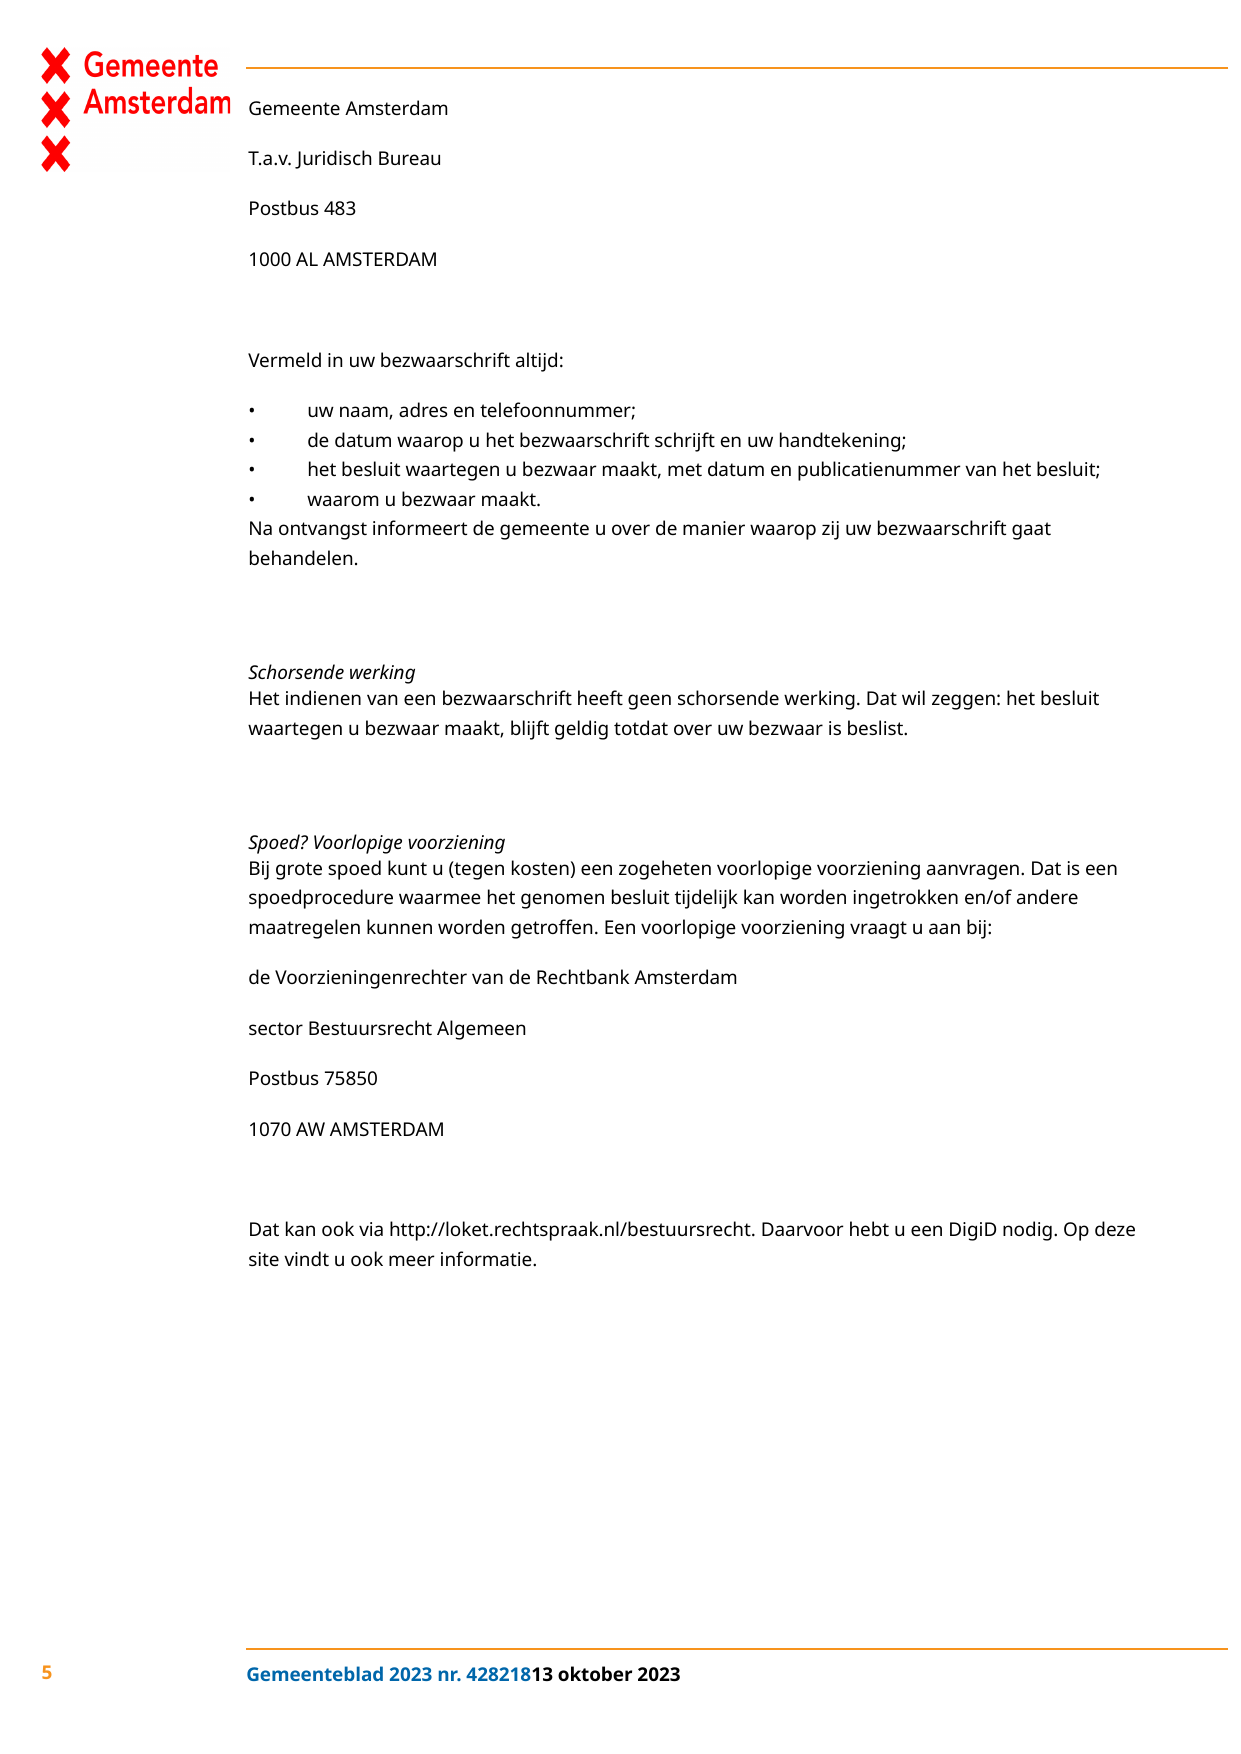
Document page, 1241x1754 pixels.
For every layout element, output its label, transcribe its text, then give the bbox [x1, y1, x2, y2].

text Spoed? Voorlopige voorziening [248, 829, 1152, 855]
text sector Bestuursrecht Algemeen [248, 1015, 1152, 1041]
text Schorsende werking [248, 659, 1152, 685]
text 1070 AW AMSTERDAM [248, 1116, 1152, 1142]
text 1000 AL AMSTERDAM [248, 246, 1152, 272]
text Postbus 483 [248, 196, 1152, 221]
text Gemeente Amsterdam [248, 95, 1152, 121]
text Het indienen van een bezwaarschrift heeft geen schorsende werking. Dat wil zeggen: het besluit waartegen u bezwaar maakt, blijft geldig totdat over uw bezwaar is beslist. [248, 685, 1152, 741]
picture [41, 47, 231, 172]
text Vermeld in uw bezwaarschrift altijd: [248, 347, 1152, 373]
text Na ontvangst informeert de gemeente u over de manier waarop zij uw bezwaarschrift gaat behandelen. [248, 516, 1152, 571]
list de datum waarop u het bezwaarschrift schrijft en uw handtekening; [248, 427, 1152, 453]
text de Voorzieningenrechter van de Rechtbank Amsterdam [248, 964, 1152, 990]
text Bij grote spoed kunt u (tegen kosten) een zogeheten voorlopige voorziening aanvragen. Dat is een spoedprocedure waarmee het genomen besluit tijdelijk kan worden ingetrokken en/of andere maatregelen kunnen worden getroffen. Een voorlopige voorziening vraagt u aan bij: [248, 855, 1152, 940]
text T.a.v. Juridisch Bureau [248, 145, 1152, 171]
list uw naam, adres en telefoonnummer; [248, 397, 1152, 423]
text Dat kan ook via http://loket.rechtspraak.nl/bestuursrecht. Daarvoor hebt u een DigiD nodig. Op deze site vindt u ook meer informatie. [248, 1217, 1152, 1272]
text Postbus 75850 [248, 1065, 1152, 1091]
list waarom u bezwaar maakt. [248, 486, 1152, 512]
list het besluit waartegen u bezwaar maakt, met datum en publicatienummer van het besluit; [248, 456, 1152, 482]
